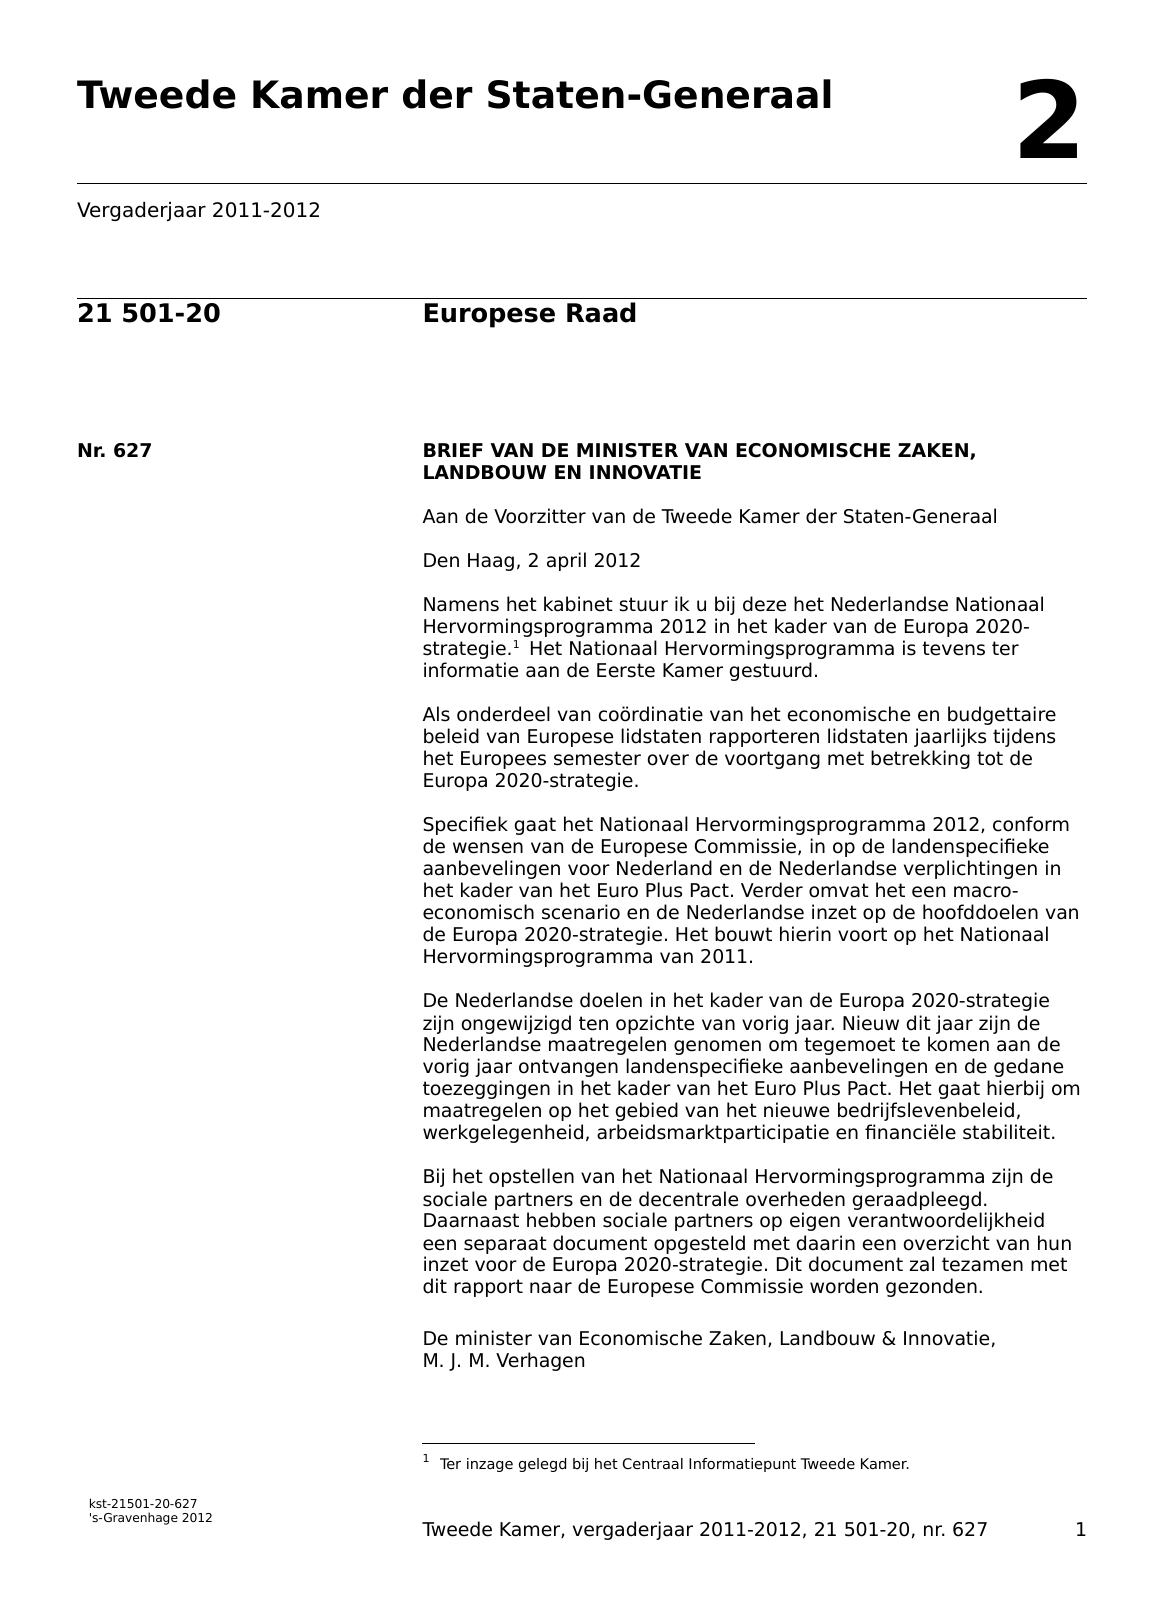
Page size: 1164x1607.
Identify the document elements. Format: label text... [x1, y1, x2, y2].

text Namens het kabinet stuur ik u bij deze het Nederlandse Nationaal Hervormingsprogramma 2012 in het kader van de Europa 2020-strategie. Het Nationaal Hervormingsprogramma is tevens ter informatie aan de Eerste Kamer gestuurd. [422, 594, 1087, 682]
text De Nederlandse doelen in het kader van de Europa 2020-strategie zijn ongewijzigd ten opzichte van vorig jaar. Nieuw dit jaar zijn de Nederlandse maatregelen genomen om tegemoet te komen aan de vorig jaar ontvangen landenspecifieke aanbevelingen en de gedane toezeggingen in het kader van het Euro Plus Pact. Het gaat hierbij om maatregelen op het gebied van het nieuwe bedrijfslevenbeleid, werkgelegenheid, arbeidsmarktparticipatie en financiële stabiliteit. [422, 990, 1087, 1144]
text 's-Gravenhage 2012 [88, 1511, 323, 1525]
text Aan de Voorzitter van de Tweede Kamer der Staten-Generaal [422, 506, 1087, 528]
text De minister van Economische Zaken, Landbouw & Innovatie, M. J. M. Verhagen [422, 1328, 1087, 1372]
text Bij het opstellen van het Nationaal Hervormingsprogramma zijn de sociale partners en de decentrale overheden geraadpleegd. Daarnaast hebben sociale partners op eigen verantwoordelijkheid een separaat document opgesteld met daarin een overzicht van hun inzet voor de Europa 2020-strategie. Dit document zal tezamen met dit rapport naar de Europese Commissie worden gezonden. [422, 1166, 1087, 1298]
table_header Tweede Kamer der Staten-Generaal [77, 59, 886, 183]
text Als onderdeel van coördinatie van het economische en budgettaire beleid van Europese lidstaten rapporteren lidstaten jaarlijks tijdens het Europees semester over de voortgang met betrekking tot de Europa 2020-strategie. [422, 704, 1087, 792]
subtitle Nr. 627 BRIEF VAN DE MINISTER VAN ECONOMISCHE ZAKEN, LANDBOUW EN INNOVATIE [77, 440, 1087, 484]
table_cell Vergaderjaar 2011-2012 [77, 184, 1087, 298]
subtitle 21 501-20 Europese Raad [77, 299, 1087, 329]
text Den Haag, 2 april 2012 [422, 550, 1087, 572]
text Ter inzage gelegd bij het Centraal Informatiepunt Tweede Kamer. [422, 1452, 1087, 1474]
text Specifiek gaat het Nationaal Hervormingsprogramma 2012, conform de wensen van de Europese Commissie, in op de landenspecifieke aanbevelingen voor Nederland en de Nederlandse verplichtingen in het kader van het Euro Plus Pact. Verder omvat het een macro-economisch scenario en de Nederlandse inzet op de hoofddoelen van de Europa 2020-strategie. Het bouwt hierin voort op het Nationaal Hervormingsprogramma van 2011. [422, 814, 1087, 968]
table_header 2 [886, 59, 1087, 183]
text kst-21501-20-627 [88, 1497, 323, 1511]
